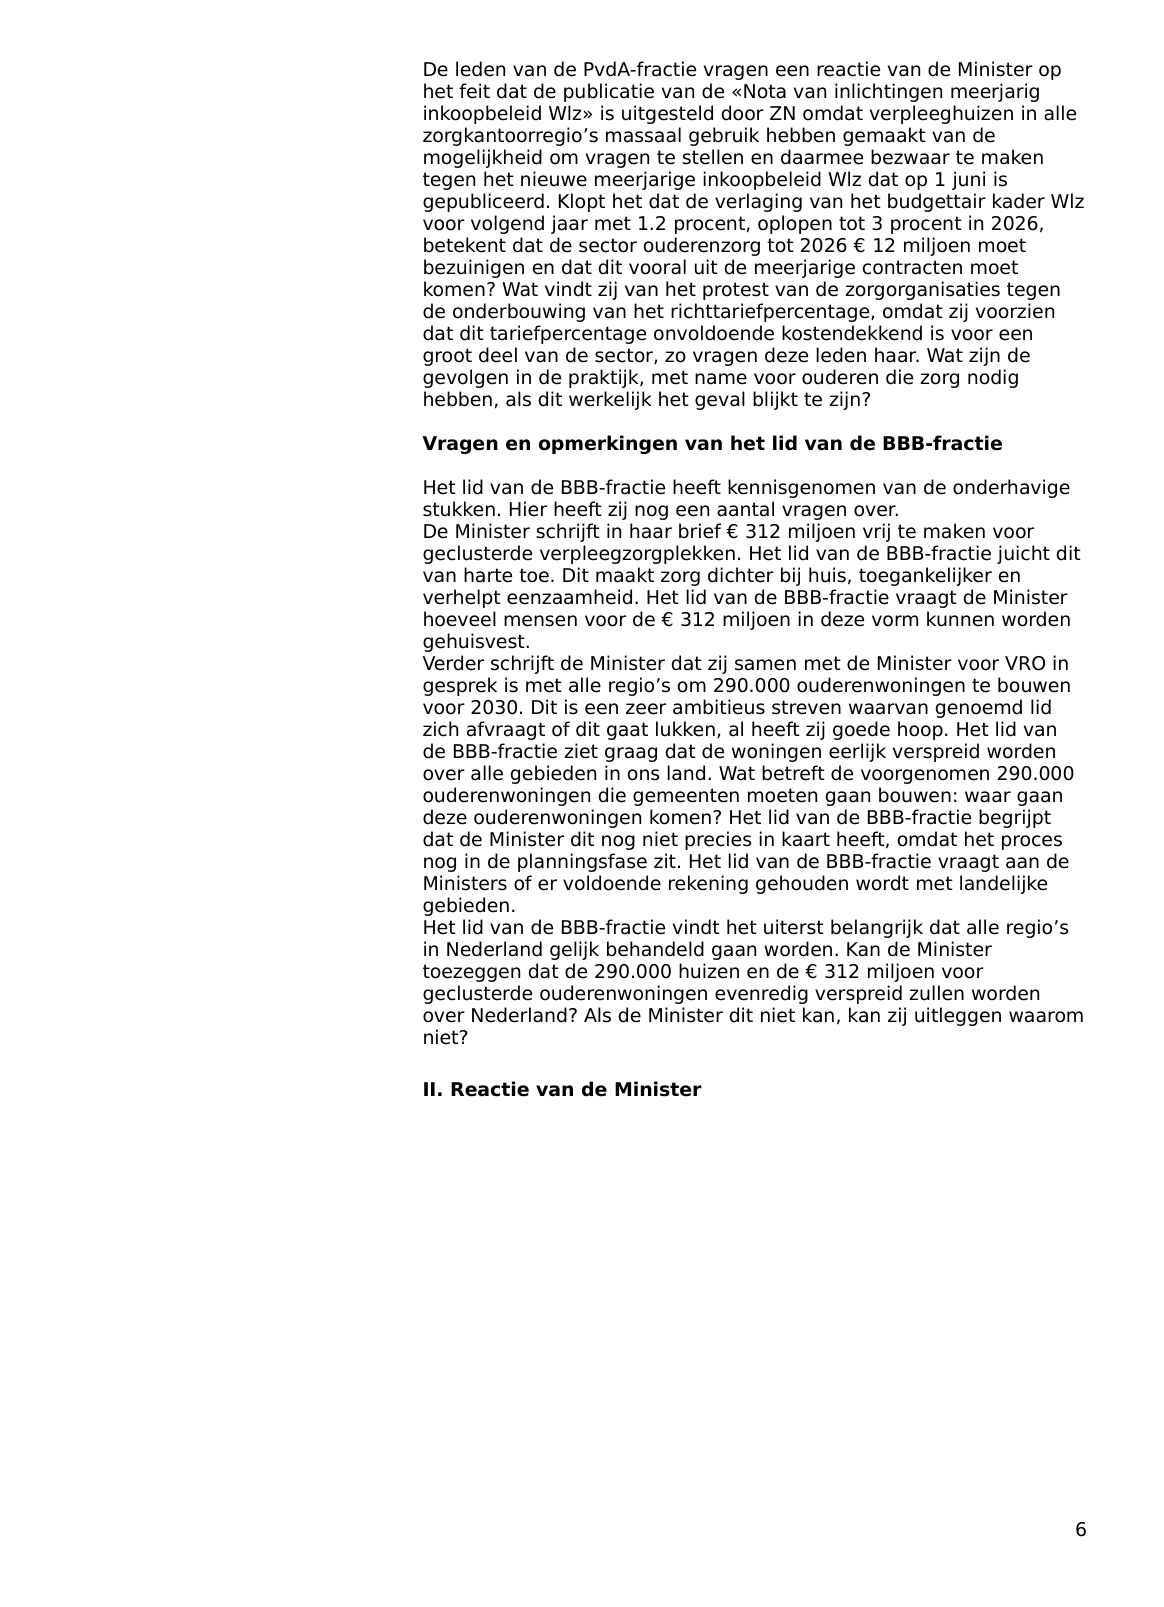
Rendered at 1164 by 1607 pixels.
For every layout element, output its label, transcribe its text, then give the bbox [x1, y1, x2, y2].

text Verder schrijft de Minister dat zij samen met de Minister voor VRO in gesprek is met alle regio’s om 290.000 ouderenwoningen te bouwen voor 2030. Dit is een zeer ambitieus streven waarvan genoemd lid zich afvraagt of dit gaat lukken, al heeft zij goede hoop. Het lid van de BBB-fractie ziet graag dat de woningen eerlijk verspreid worden over alle gebieden in ons land. Wat betreft de voorgenomen 290.000 ouderenwoningen die gemeenten moeten gaan bouwen: waar gaan deze ouderenwoningen komen? Het lid van de BBB-fractie begrijpt dat de Minister dit nog niet precies in kaart heeft, omdat het proces nog in de planningsfase zit. Het lid van de BBB-fractie vraagt aan de Ministers of er voldoende rekening gehouden wordt met landelijke gebieden. [422, 653, 1087, 917]
text Het lid van de BBB-fractie heeft kennisgenomen van de onderhavige stukken. Hier heeft zij nog een aantal vragen over. [422, 477, 1087, 521]
text De Minister schrijft in haar brief € 312 miljoen vrij te maken voor geclusterde verpleegzorgplekken. Het lid van de BBB-fractie juicht dit van harte toe. Dit maakt zorg dichter bij huis, toegankelijker en verhelpt eenzaamheid. Het lid van de BBB-fractie vraagt de Minister hoeveel mensen voor de € 312 miljoen in deze vorm kunnen worden gehuisvest. [422, 521, 1087, 653]
text De leden van de PvdA-fractie vragen een reactie van de Minister op het feit dat de publicatie van de «Nota van inlichtingen meerjarig inkoopbeleid Wlz» is uitgesteld door ZN omdat verpleeghuizen in alle zorgkantoorregio’s massaal gebruik hebben gemaakt van de mogelijkheid om vragen te stellen en daarmee bezwaar te maken tegen het nieuwe meerjarige inkoopbeleid Wlz dat op 1 juni is gepubliceerd. Klopt het dat de verlaging van het budgettair kader Wlz voor volgend jaar met 1.2 procent, oplopen tot 3 procent in 2026, betekent dat de sector ouderenzorg tot 2026 € 12 miljoen moet bezuinigen en dat dit vooral uit de meerjarige contracten moet komen? Wat vindt zij van het protest van de zorgorganisaties tegen de onderbouwing van het richttariefpercentage, omdat zij voorzien dat dit tariefpercentage onvoldoende kostendekkend is voor een groot deel van de sector, zo vragen deze leden haar. Wat zijn de gevolgen in de praktijk, met name voor ouderen die zorg nodig hebben, als dit werkelijk het geval blijkt te zijn? [422, 59, 1087, 411]
text Het lid van de BBB-fractie vindt het uiterst belangrijk dat alle regio’s in Nederland gelijk behandeld gaan worden. Kan de Minister toezeggen dat de 290.000 huizen en de € 312 miljoen voor geclusterde ouderenwoningen evenredig verspreid zullen worden over Nederland? Als de Minister dit niet kan, kan zij uitleggen waarom niet? [422, 917, 1087, 1048]
subtitle II. Reactie van de Minister [422, 1078, 1087, 1101]
subtitle Vragen en opmerkingen van het lid van de BBB-fractie [422, 433, 1087, 455]
